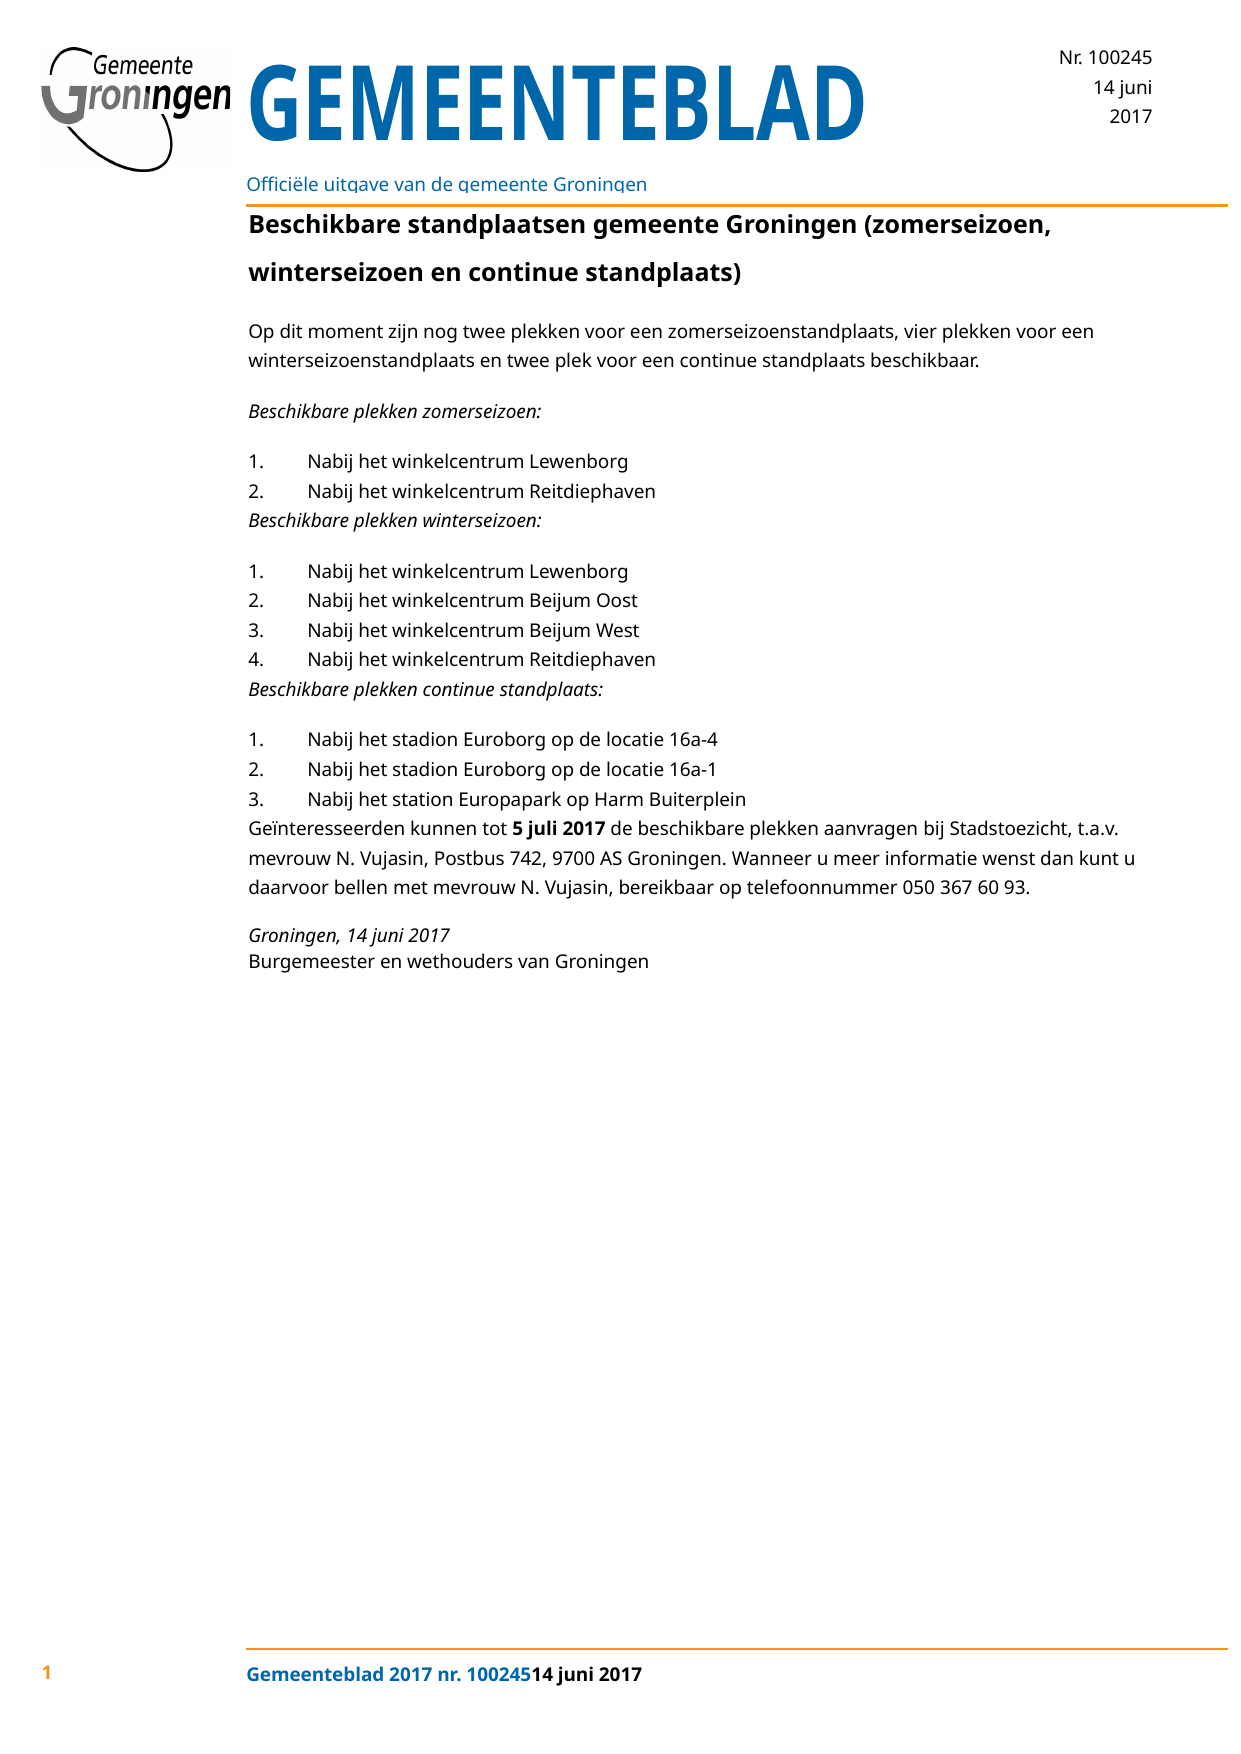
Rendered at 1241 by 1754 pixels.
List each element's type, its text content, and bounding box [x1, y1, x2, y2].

text Beschikbare plekken continue standplaats: [248, 676, 1152, 702]
picture [41, 47, 231, 172]
text Beschikbare plekken winterseizoen: [248, 507, 1152, 533]
list Nabij het winkelcentrum Lewenborg [248, 558, 1152, 584]
list Nabij het stadion Euroborg op de locatie 16a-4 [248, 727, 1152, 752]
list Nabij het winkelcentrum Reitdiephaven [248, 647, 1152, 672]
text Groningen, 14 juni 2017 [248, 922, 1152, 948]
list Nabij het winkelcentrum Reitdiephaven [248, 478, 1152, 504]
list Nabij het station Europapark op Harm Buiterplein [248, 786, 1152, 812]
text Burgemeester en wethouders van Groningen [248, 948, 1152, 974]
list Nabij het stadion Euroborg op de locatie 16a-1 [248, 756, 1152, 782]
list Nabij het winkelcentrum Beijum West [248, 617, 1152, 643]
text Op dit moment zijn nog twee plekken voor een zomerseizoenstandplaats, vier plekken voor een winterseizoenstandplaats en twee plek voor een continue standplaats beschikbaar. [248, 318, 1152, 373]
text Beschikbare standplaatsen gemeente Groningen (zomerseizoen, winterseizoen en continue standplaats) [248, 207, 1152, 288]
list Nabij het winkelcentrum Beijum Oost [248, 587, 1152, 613]
list Nabij het winkelcentrum Lewenborg [248, 448, 1152, 474]
text Beschikbare plekken zomerseizoen: [248, 398, 1152, 424]
text Geïnteresseerden kunnen tot 5 juli 2017 de beschikbare plekken aanvragen bij Stadstoezicht, t.a.v. mevrouw N. Vujasin, Postbus 742, 9700 AS Groningen. Wanneer u meer informatie wenst dan kunt u daarvoor bellen met mevrouw N. Vujasin, bereikbaar op telefoonnummer 050 367 60 93. [248, 815, 1152, 900]
